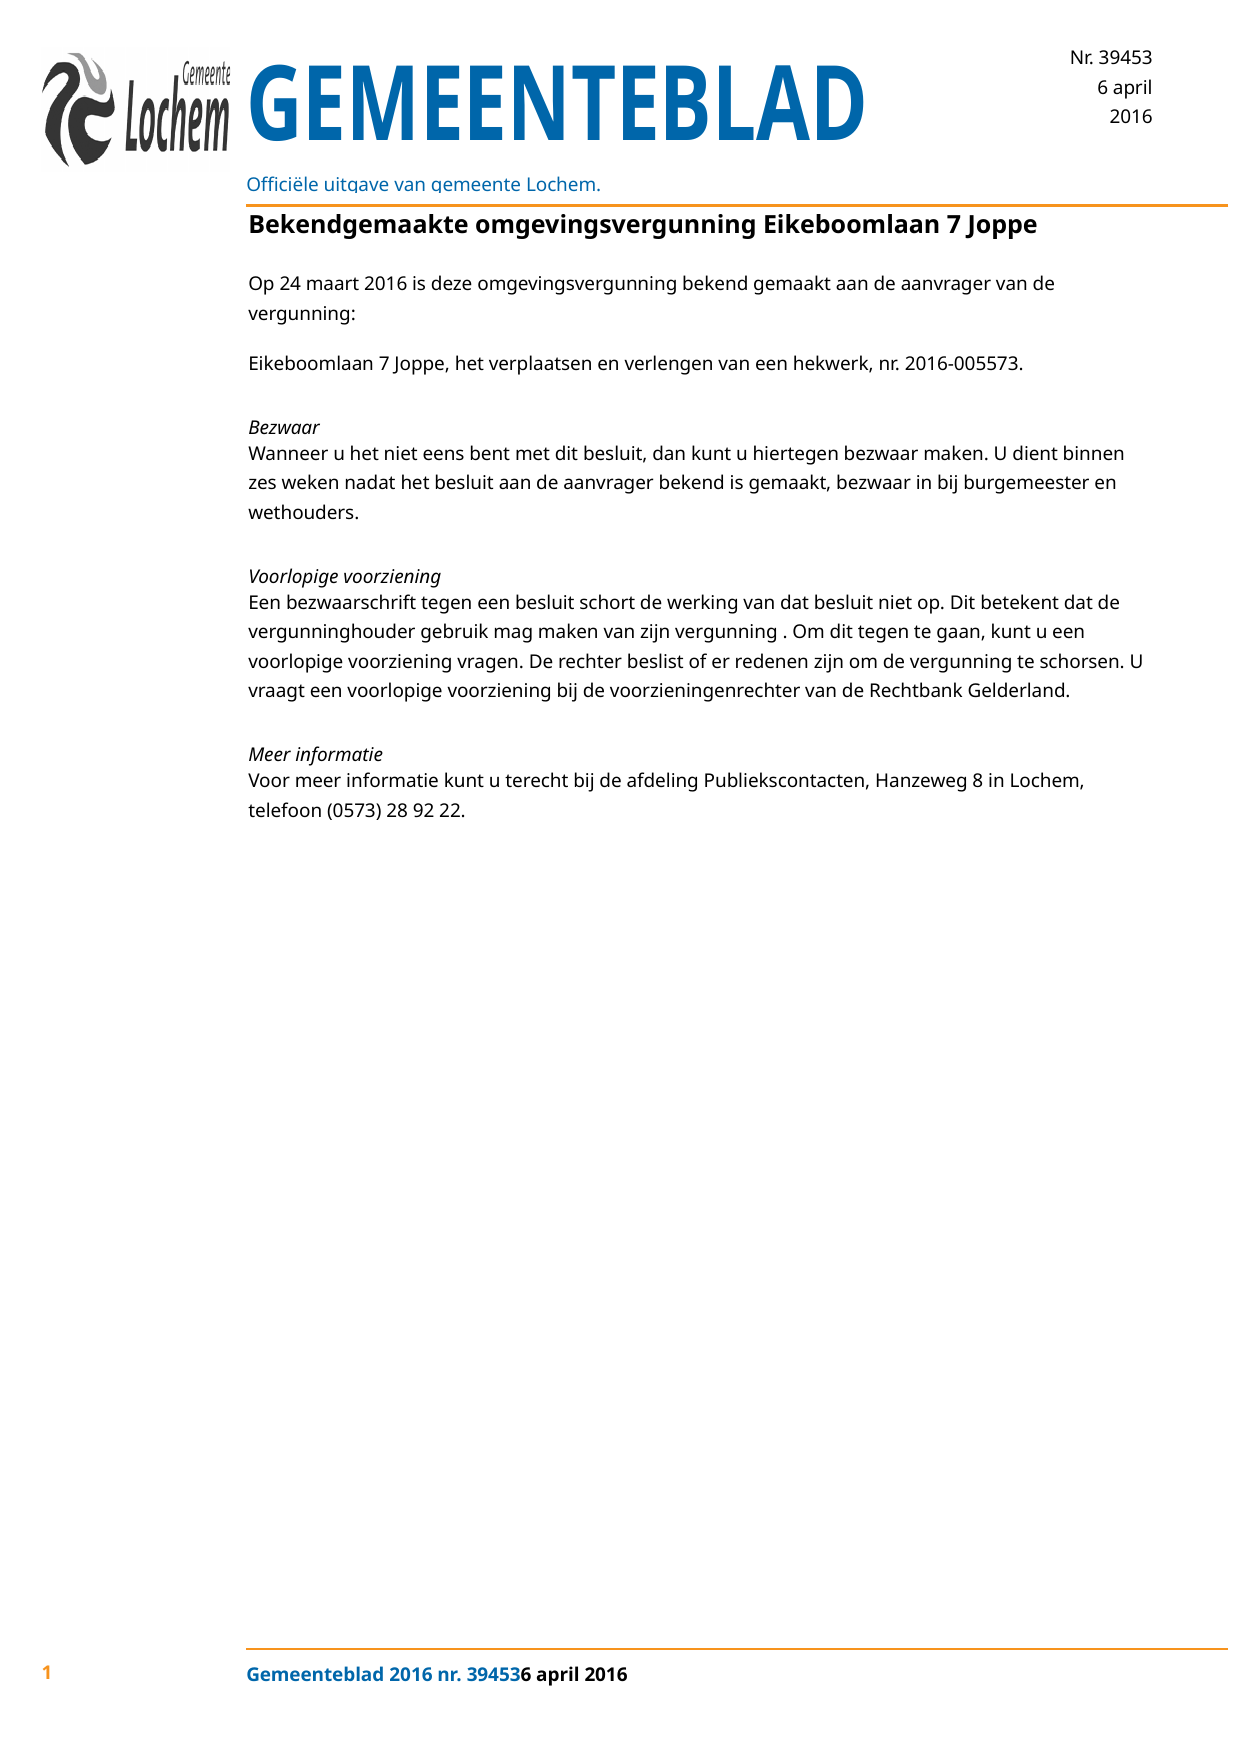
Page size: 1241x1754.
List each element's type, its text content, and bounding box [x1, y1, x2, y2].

text Eikeboomlaan 7 Joppe, het verplaatsen en verlengen van een hekwerk, nr. 2016-005573. [248, 350, 1152, 376]
picture [41, 47, 231, 172]
text Een bezwaarschrift tegen een besluit schort de werking van dat besluit niet op. Dit betekent dat de vergunninghouder gebruik mag maken van zijn vergunning . Om dit tegen te gaan, kunt u een voorlopige voorziening vragen. De rechter beslist of er redenen zijn om de vergunning te schorsen. U vraagt een voorlopige voorziening bij de voorzieningenrechter van de Rechtbank Gelderland. [248, 589, 1152, 703]
text Wanneer u het niet eens bent met dit besluit, dan kunt u hiertegen bezwaar maken. U dient binnen zes weken nadat het besluit aan de aanvrager bekend is gemaakt, bezwaar in bij burgemeester en wethouders. [248, 440, 1152, 525]
text Voorlopige voorziening [248, 563, 1152, 589]
text Meer informatie [248, 742, 1152, 767]
text Op 24 maart 2016 is deze omgevingsvergunning bekend gemaakt aan de aanvrager van de vergunning: [248, 270, 1152, 326]
text Voor meer informatie kunt u terecht bij de afdeling Publiekscontacten, Hanzeweg 8 in Lochem, telefoon (0573) 28 92 22. [248, 767, 1152, 823]
text Bekendgemaakte omgevingsvergunning Eikeboomlaan 7 Joppe [248, 207, 1152, 241]
text Bezwaar [248, 414, 1152, 440]
